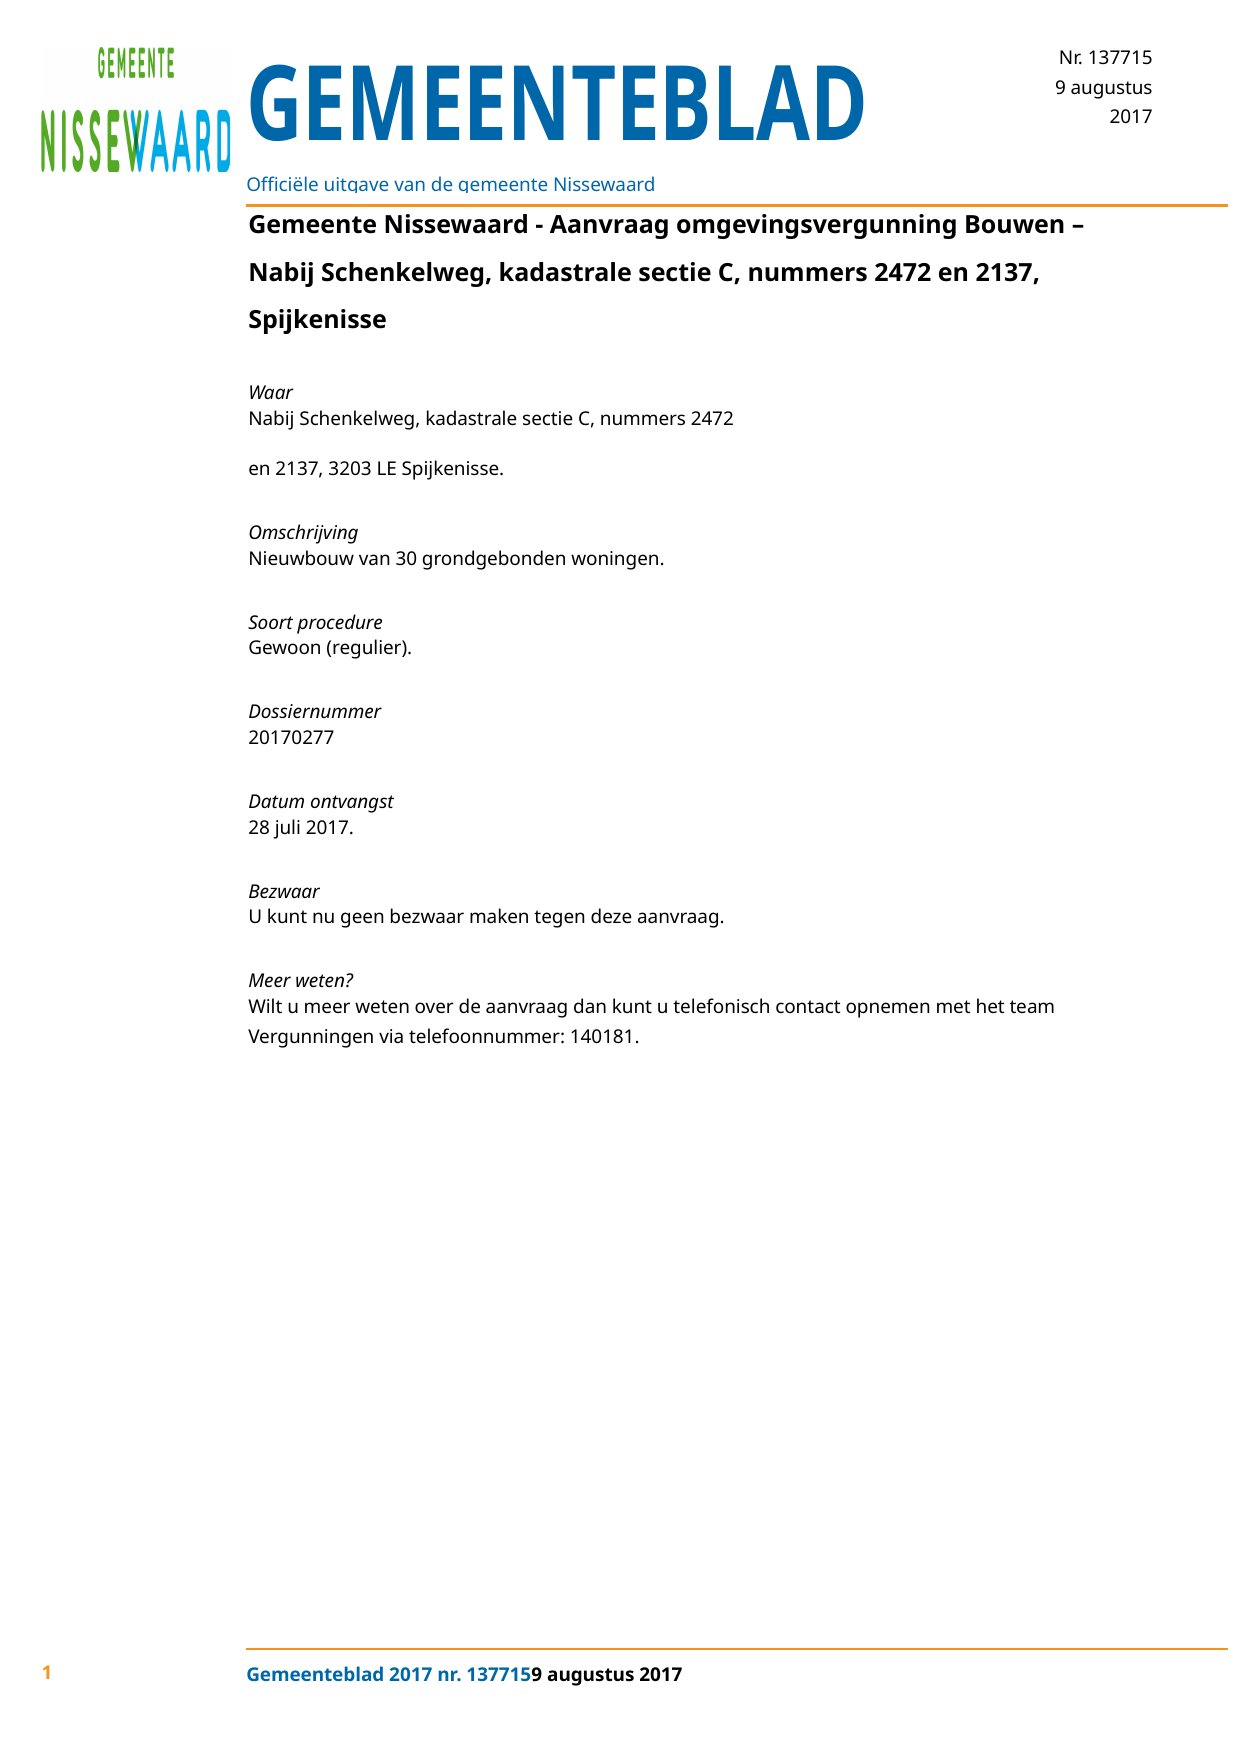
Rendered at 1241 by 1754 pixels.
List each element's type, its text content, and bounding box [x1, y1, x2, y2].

text Waar [248, 379, 1152, 405]
text Meer weten? [248, 968, 1152, 993]
text Wilt u meer weten over de aanvraag dan kunt u telefonisch contact opnemen met het team Vergunningen via telefoonnummer: 140181. [248, 993, 1152, 1049]
text Gemeente Nissewaard - Aanvraag omgevingsvergunning Bouwen – Nabij Schenkelweg, kadastrale sectie C, nummers 2472 en 2137, Spijkenisse [248, 207, 1152, 336]
text en 2137, 3203 LE Spijkenisse. [248, 455, 1152, 481]
picture [200, 151, 206, 172]
text Omschrijving [248, 519, 1152, 545]
picture [222, 122, 227, 160]
text Nieuwbouw van 30 grondgebonden woningen. [248, 545, 1152, 571]
text Soort procedure [248, 609, 1152, 634]
text 20170277 [248, 724, 1152, 750]
picture [176, 157, 187, 172]
text U kunt nu geen bezwaar maken tegen deze aanvraag. [248, 904, 1152, 929]
text Gewoon (regulier). [248, 634, 1152, 660]
text Dossiernummer [248, 698, 1152, 724]
picture [154, 157, 165, 172]
picture [41, 47, 231, 172]
text 28 juli 2017. [248, 814, 1152, 840]
text Datum ontvangst [248, 788, 1152, 814]
picture [201, 122, 206, 138]
text Bezwaar [248, 878, 1152, 904]
text Nabij Schenkelweg, kadastrale sectie C, nummers 2472 [248, 405, 1152, 431]
